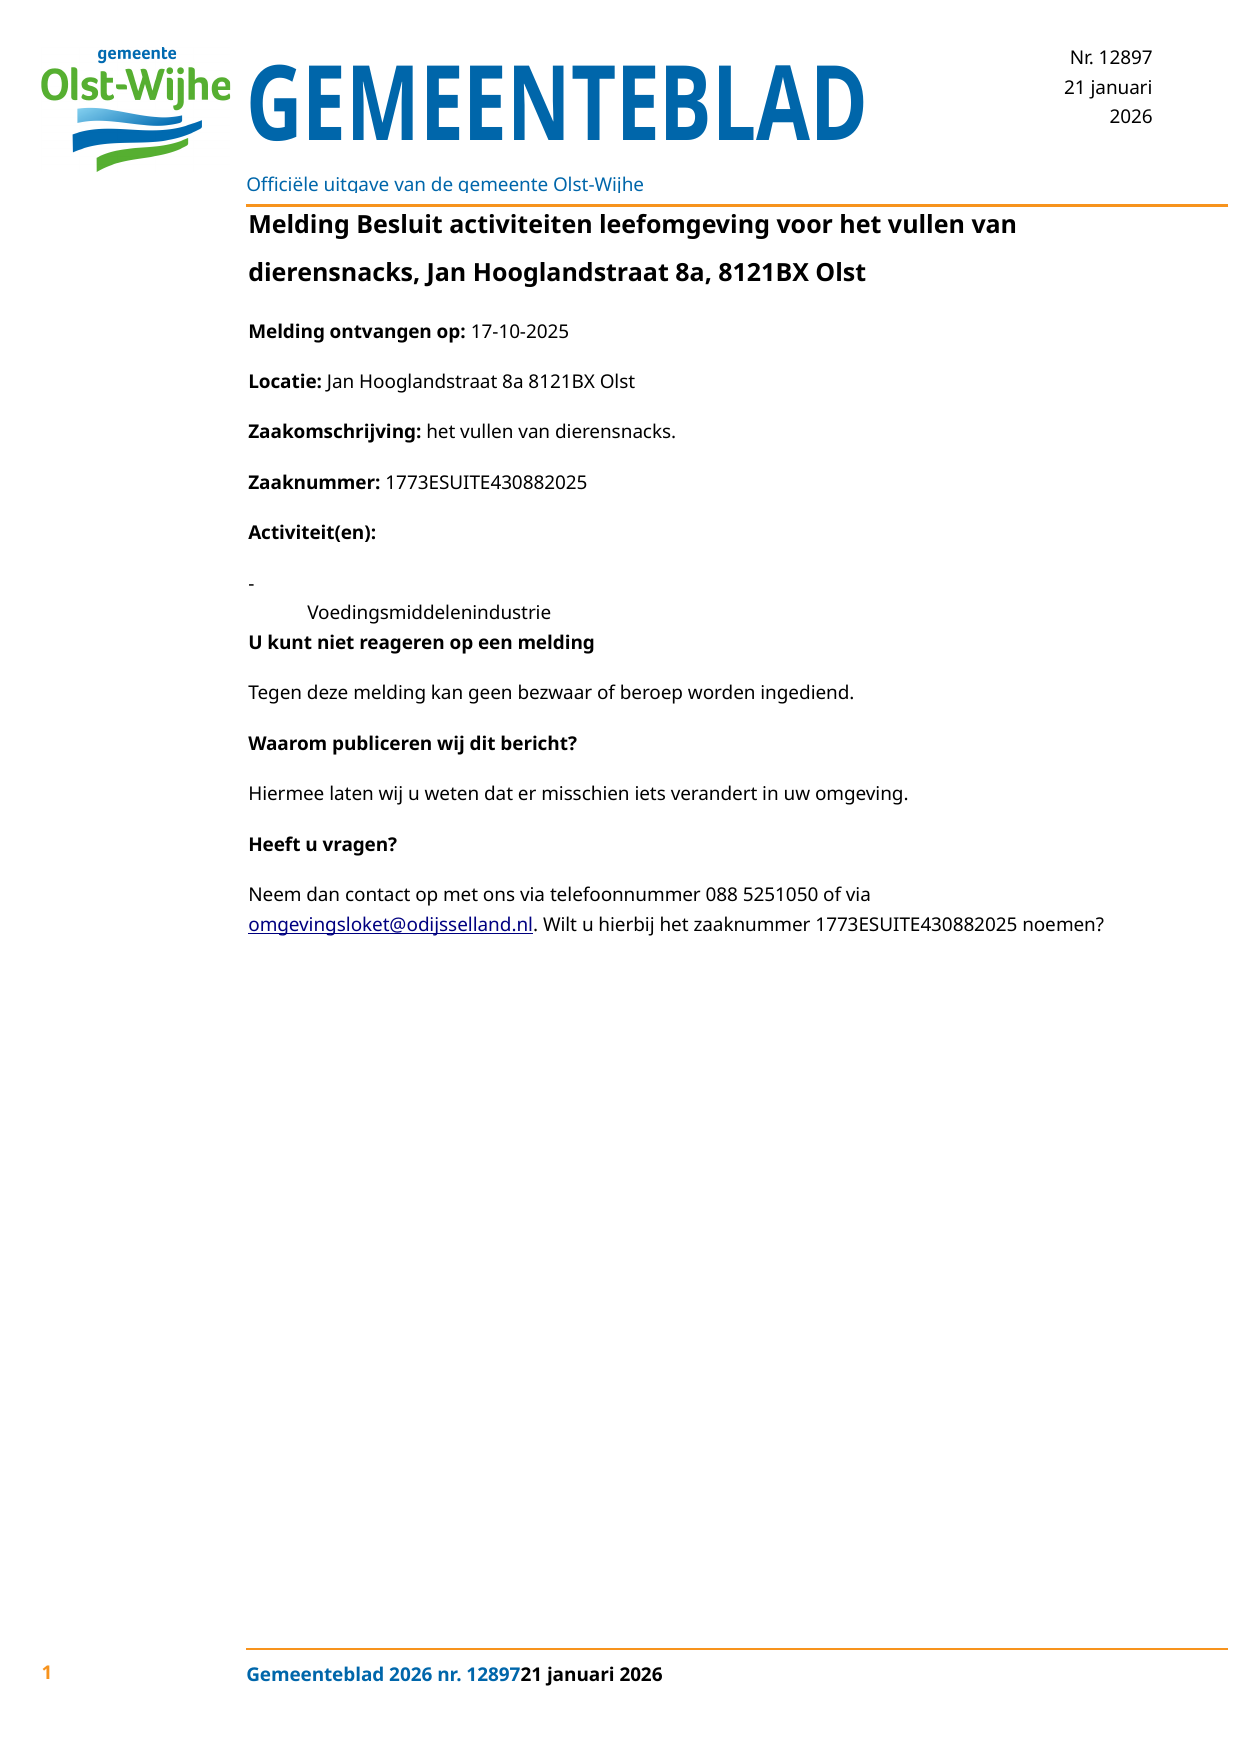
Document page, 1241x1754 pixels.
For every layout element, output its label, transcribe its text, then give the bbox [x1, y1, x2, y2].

text U kunt niet reageren op een melding [248, 629, 1152, 655]
text Activiteit(en): [248, 519, 1152, 545]
picture [41, 47, 231, 172]
text Melding Besluit activiteiten leefomgeving voor het vullen van dierensnacks, Jan Hooglandstraat 8a, 8121BX Olst [248, 207, 1152, 288]
text Locatie: Jan Hooglandstraat 8a 8121BX Olst [248, 368, 1152, 394]
text Hiermee laten wij u weten dat er misschien iets verandert in uw omgeving. [248, 780, 1152, 806]
text Neem dan contact op met ons via telefoonnummer 088 5251050 of via omgevingsloket@odijsselland.nl. Wilt u hierbij het zaaknummer 1773ESUITE430882025 noemen? [248, 881, 1152, 937]
text Zaaknummer: 1773ESUITE430882025 [248, 469, 1152, 495]
list Voedingsmiddelenindustrie [248, 599, 1152, 625]
text Zaakomschrijving: het vullen van dierensnacks. [248, 419, 1152, 444]
text Waarom publiceren wij dit bericht? [248, 730, 1152, 756]
text Heeft u vragen? [248, 831, 1152, 857]
text Tegen deze melding kan geen bezwaar of beroep worden ingediend. [248, 679, 1152, 705]
text Melding ontvangen op: 17-10-2025 [248, 318, 1152, 344]
